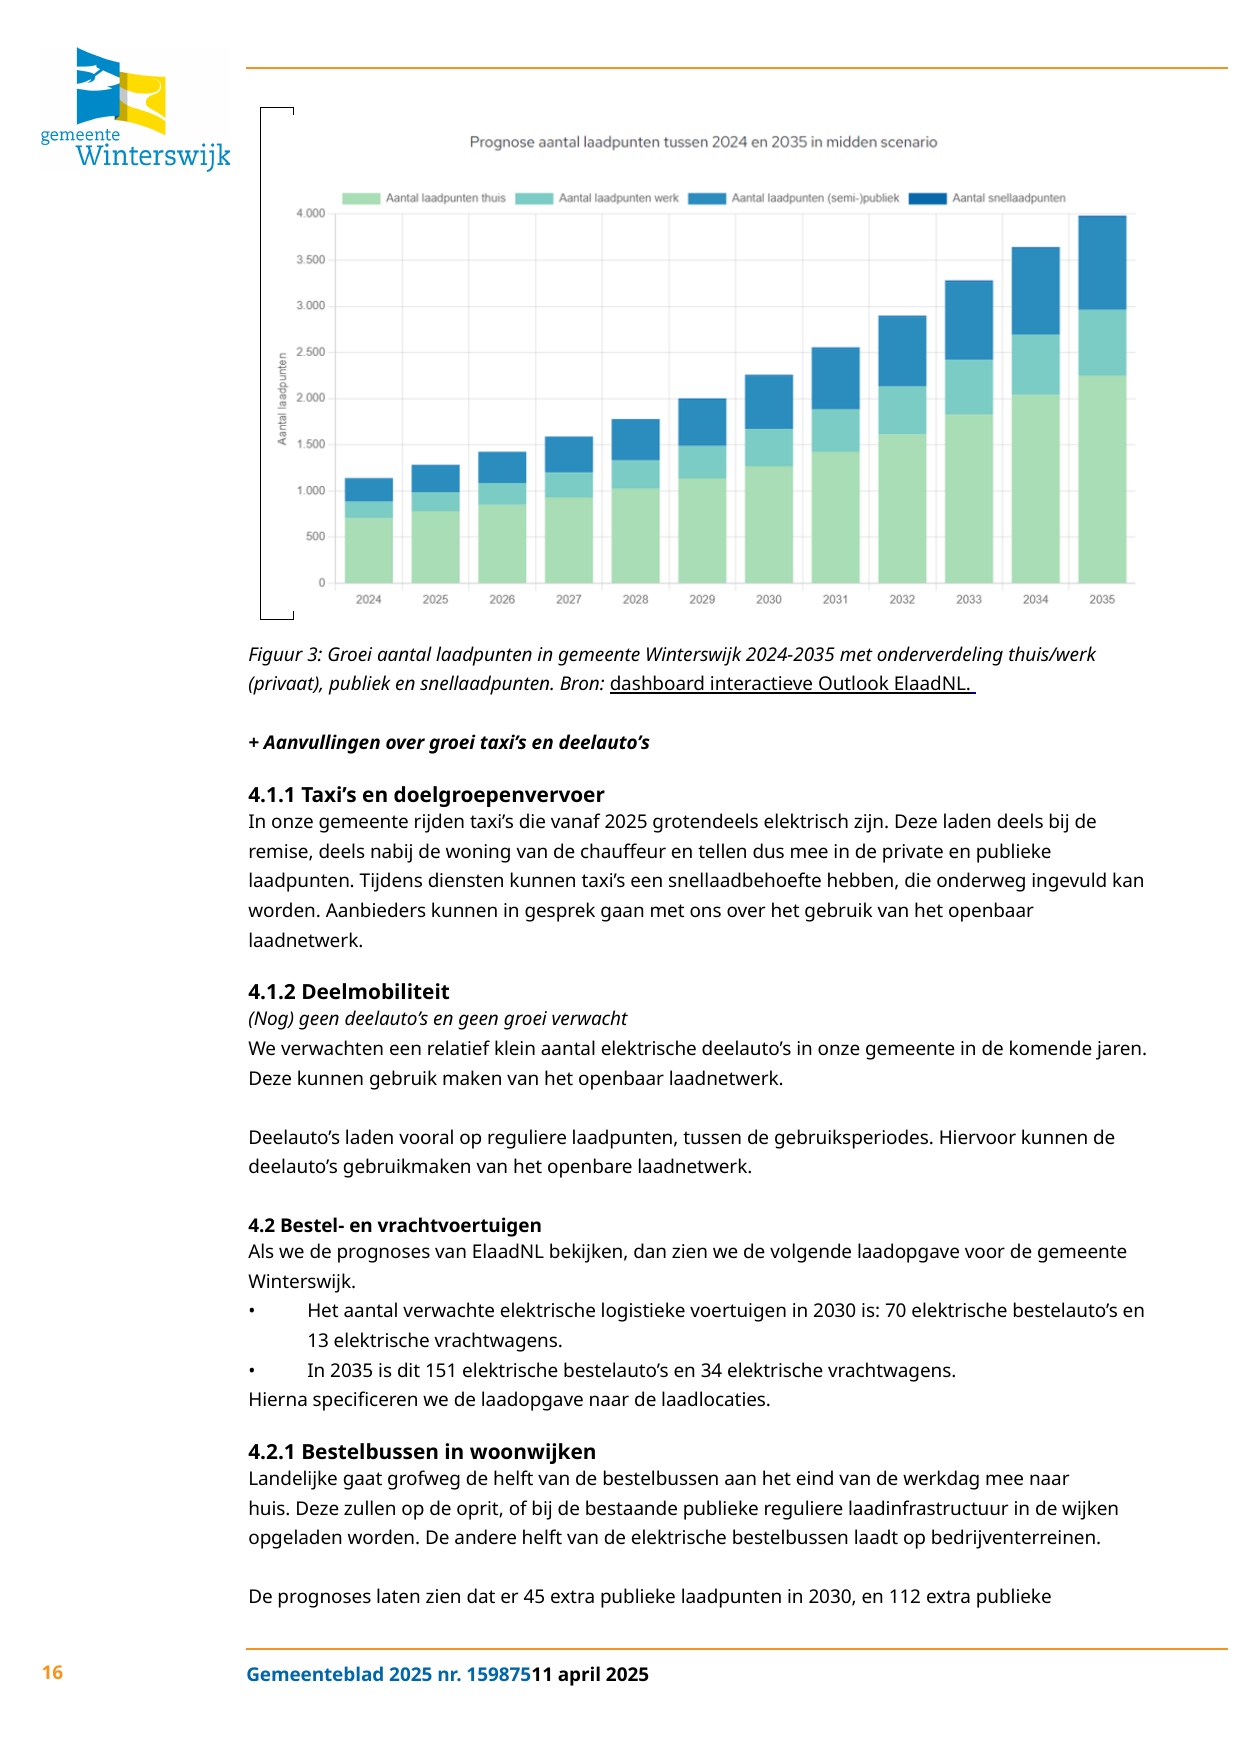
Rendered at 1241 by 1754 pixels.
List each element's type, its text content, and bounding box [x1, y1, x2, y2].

text huis. Deze zullen op de oprit, of bij de bestaande publieke reguliere laadinfrastructuur in de wijken opgeladen worden. De andere helft van de elektrische bestelbussen laadt op bedrijventerreinen. [248, 1495, 1152, 1550]
picture [268, 115, 1155, 611]
text We verwachten een relatief klein aantal elektrische deelauto’s in onze gemeente in de komende jaren. Deze kunnen gebruik maken van het openbaar laadnetwerk. [248, 1035, 1152, 1091]
text Deelauto’s laden vooral op reguliere laadpunten, tussen de gebruiksperiodes. Hiervoor kunnen de deelauto’s gebruikmaken van het openbare laadnetwerk. [248, 1124, 1152, 1179]
list In 2035 is dit 151 elektrische bestelauto’s en 34 elektrische vrachtwagens. [248, 1357, 1152, 1382]
text In onze gemeente rijden taxi’s die vanaf 2025 grotendeels elektrisch zijn. Deze laden deels bij de remise, deels nabij de woning van de chauffeur en tellen dus mee in de private en publieke laadpunten. Tijdens diensten kunnen taxi’s een snellaadbehoefte hebben, die onderweg ingevuld kan worden. Aanbieders kunnen in gesprek gaan met ons over het gebruik van het openbaar laadnetwerk. [248, 808, 1152, 952]
text + Aanvullingen over groei taxi’s en deelauto’s [248, 729, 1152, 755]
picture [225, 153, 231, 162]
text 4.2 Bestel- en vrachtvoertuigen [248, 1213, 1152, 1238]
text Figuur 3: Groei aantal laadpunten in gemeente Winterswijk 2024-2035 met onderverdeling thuis/werk (privaat), publiek en snellaadpunten. Bron: dashboard interactieve Outlook ElaadNL. [248, 641, 1152, 696]
text Als we de prognoses van ElaadNL bekijken, dan zien we de volgende laadopgave voor de gemeente Winterswijk. [248, 1238, 1152, 1294]
text Landelijke gaat grofweg de helft van de bestelbussen aan het eind van de werkdag mee naar [248, 1465, 1152, 1491]
list Het aantal verwachte elektrische logistieke voertuigen in 2030 is: 70 elektrische bestelauto’s en 13 elektrische vrachtwagens. [248, 1298, 1152, 1353]
text Hierna specificeren we de laadopgave naar de laadlocaties. [248, 1386, 1152, 1412]
text 4.1.2 Deelmobiliteit [248, 977, 1152, 1006]
picture [41, 47, 231, 172]
text De prognoses laten zien dat er 45 extra publieke laadpunten in 2030, en 112 extra publieke [248, 1583, 1152, 1609]
text 4.2.1 Bestelbussen in woonwijken [248, 1437, 1152, 1465]
text (Nog) geen deelauto’s en geen groei verwacht [248, 1006, 1152, 1031]
text 4.1.1 Taxi’s en doelgroepenvervoer [248, 780, 1152, 808]
